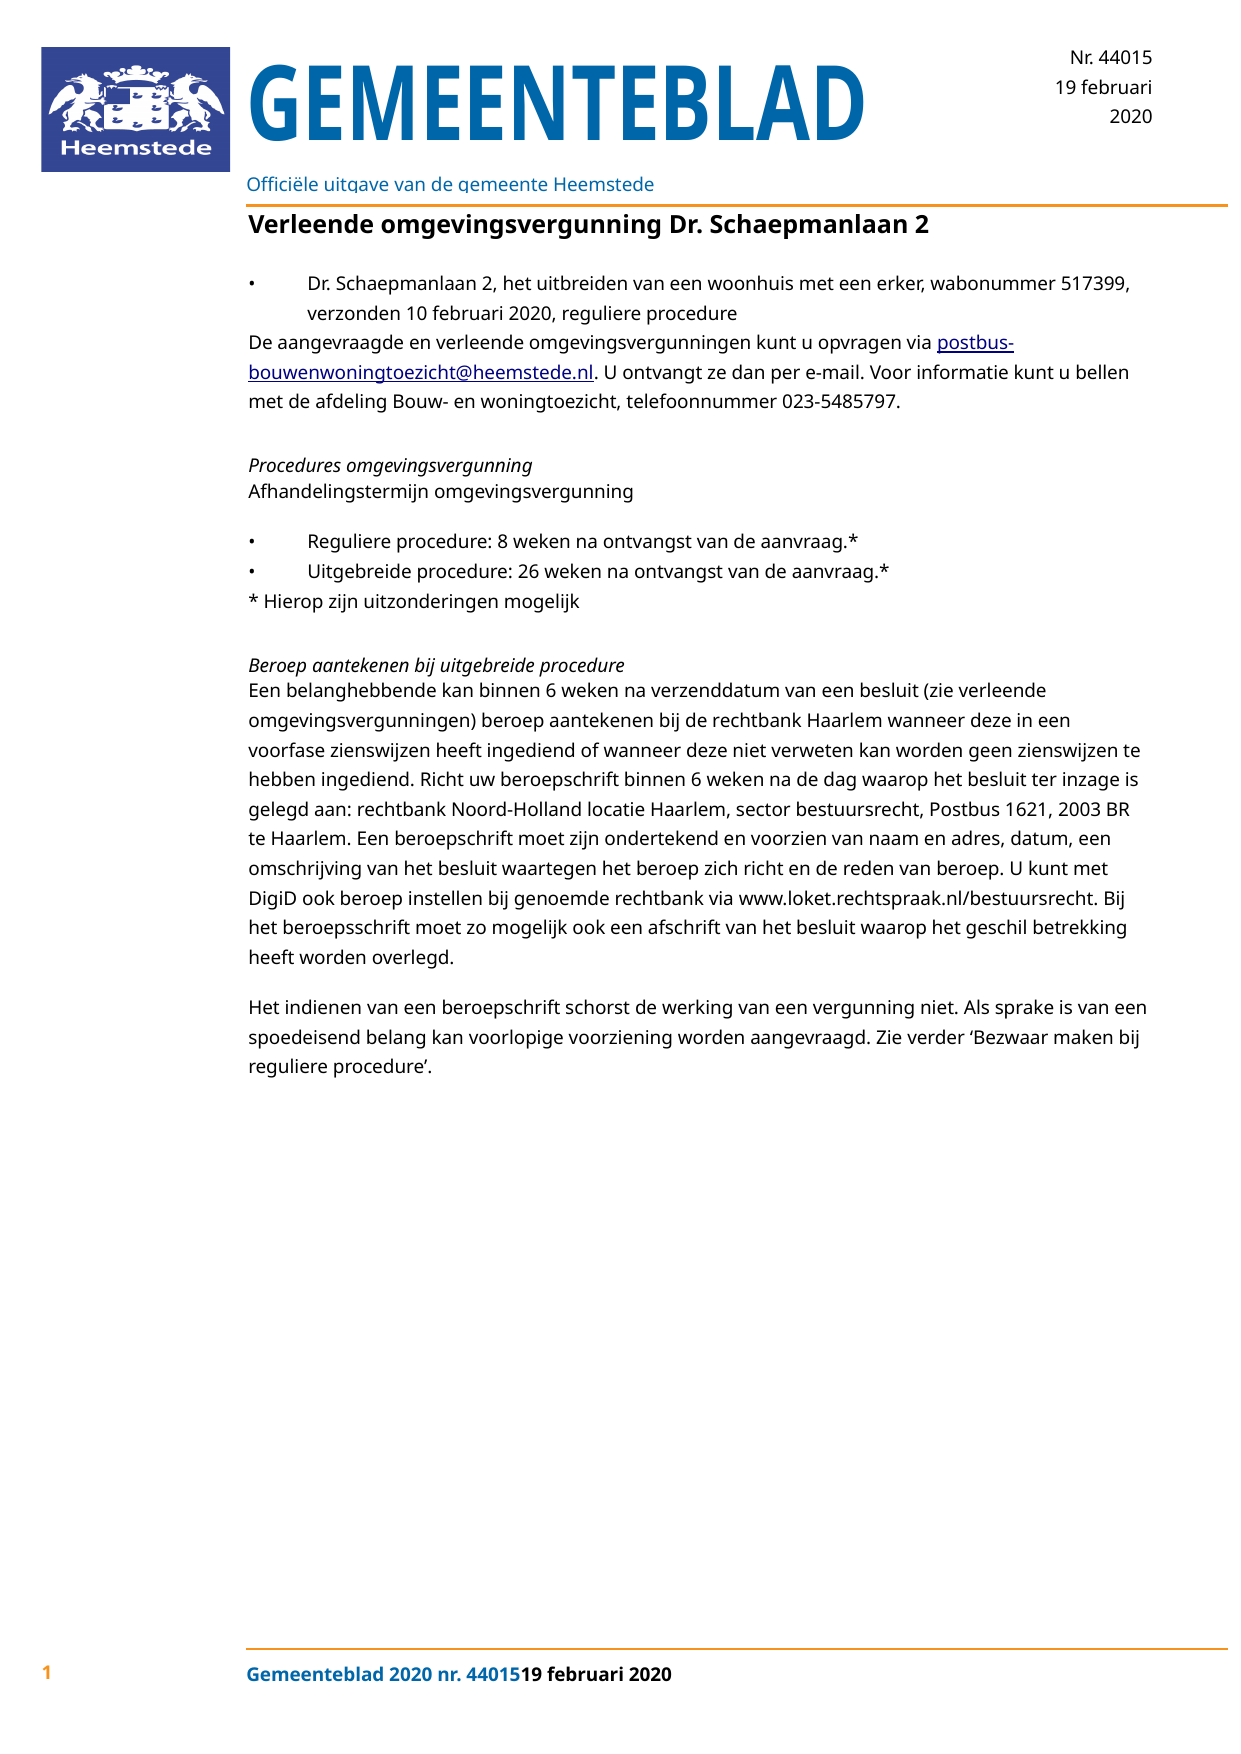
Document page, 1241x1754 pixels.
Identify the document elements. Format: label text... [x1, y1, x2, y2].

text Afhandelingstermijn omgevingsvergunning [248, 478, 1152, 504]
picture [41, 47, 231, 172]
text De aangevraagde en verleende omgevingsvergunningen kunt u opvragen via postbus-bouwenwoningtoezicht@heemstede.nl. U ontvangt ze dan per e-mail. Voor informatie kunt u bellen met de afdeling Bouw- en woningtoezicht, telefoonnummer 023-5485797. [248, 329, 1152, 414]
list Uitgebreide procedure: 26 weken na ontvangst van de aanvraag.* [248, 558, 1152, 584]
text Verleende omgevingsvergunning Dr. Schaepmanlaan 2 [248, 207, 1152, 241]
text Procedures omgevingsvergunning [248, 453, 1152, 478]
text Het indienen van een beroepschrift schorst de werking van een vergunning niet. Als sprake is van een spoedeisend belang kan voorlopige voorziening worden aangevraagd. Zie verder ‘Bezwaar maken bij reguliere procedure’. [248, 994, 1152, 1079]
text Beroep aantekenen bij uitgebreide procedure [248, 652, 1152, 678]
text * Hierop zijn uitzonderingen mogelijk [248, 588, 1152, 614]
text Een belanghebbende kan binnen 6 weken na verzenddatum van een besluit (zie verleende omgevingsvergunningen) beroep aantekenen bij de rechtbank Haarlem wanneer deze in een voorfase zienswijzen heeft ingediend of wanneer deze niet verweten kan worden geen zienswijzen te hebben ingediend. Richt uw beroepschrift binnen 6 weken na de dag waarop het besluit ter inzage is gelegd aan: rechtbank Noord-Holland locatie Haarlem, sector bestuursrecht, Postbus 1621, 2003 BR te Haarlem. Een beroepschrift moet zijn ondertekend en voorzien van naam en adres, datum, een omschrijving van het besluit waartegen het beroep zich richt en de reden van beroep. U kunt met DigiD ook beroep instellen bij genoemde rechtbank via www.loket.rechtspraak.nl/bestuursrecht. Bij het beroepsschrift moet zo mogelijk ook een afschrift van het besluit waarop het geschil betrekking heeft worden overlegd. [248, 678, 1152, 969]
list Dr. Schaepmanlaan 2, het uitbreiden van een woonhuis met een erker, wabonummer 517399, verzonden 10 februari 2020, reguliere procedure [248, 270, 1152, 326]
list Reguliere procedure: 8 weken na ontvangst van de aanvraag.* [248, 529, 1152, 554]
